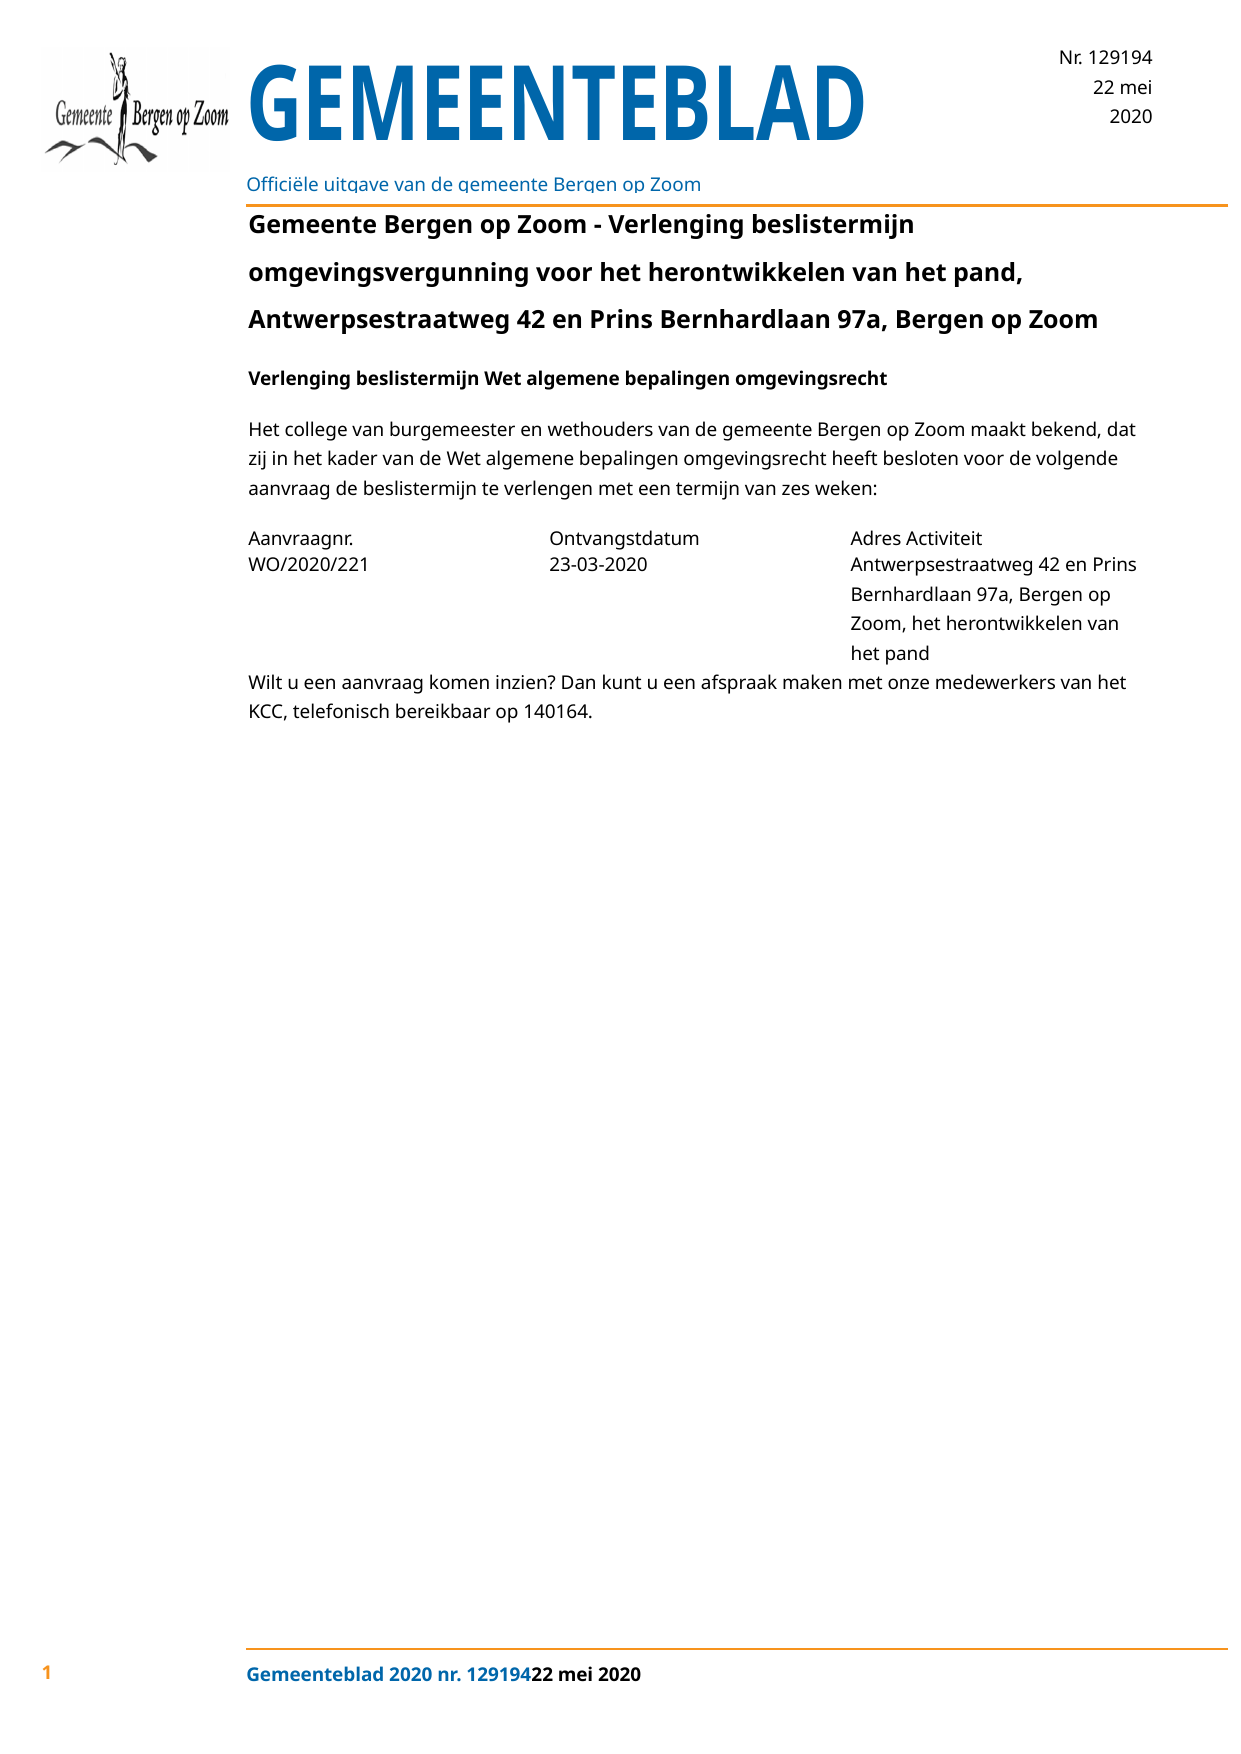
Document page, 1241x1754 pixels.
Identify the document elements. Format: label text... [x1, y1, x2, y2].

table_header Adres Activiteit [850, 526, 1152, 551]
table_header Aanvraagnr. [248, 526, 549, 551]
text Verlenging beslistermijn Wet algemene bepalingen omgevingsrecht [248, 366, 1152, 391]
text Gemeente Bergen op Zoom - Verlenging beslistermijn omgevingsvergunning voor het herontwikkelen van het pand, Antwerpsestraatweg 42 en Prins Bernhardlaan 97a, Bergen op Zoom [248, 207, 1152, 336]
table_cell WO/2020/221 [248, 551, 549, 666]
picture [41, 47, 231, 172]
table_cell 23-03-2020 [549, 551, 850, 666]
text Wilt u een aanvraag komen inzien? Dan kunt u een afspraak maken met onze medewerkers van het KCC, telefonisch bereikbaar op 140164. [248, 669, 1152, 724]
table_cell Antwerpsestraatweg 42 en Prins Bernhardlaan 97a, Bergen op Zoom, het herontwikkelen van het pand [850, 551, 1152, 666]
table_header Ontvangstdatum [549, 526, 850, 551]
text Het college van burgemeester en wethouders van de gemeente Bergen op Zoom maakt bekend, dat zij in het kader van de Wet algemene bepalingen omgevingsrecht heeft besloten voor de volgende aanvraag de beslistermijn te verlengen met een termijn van zes weken: [248, 416, 1152, 501]
